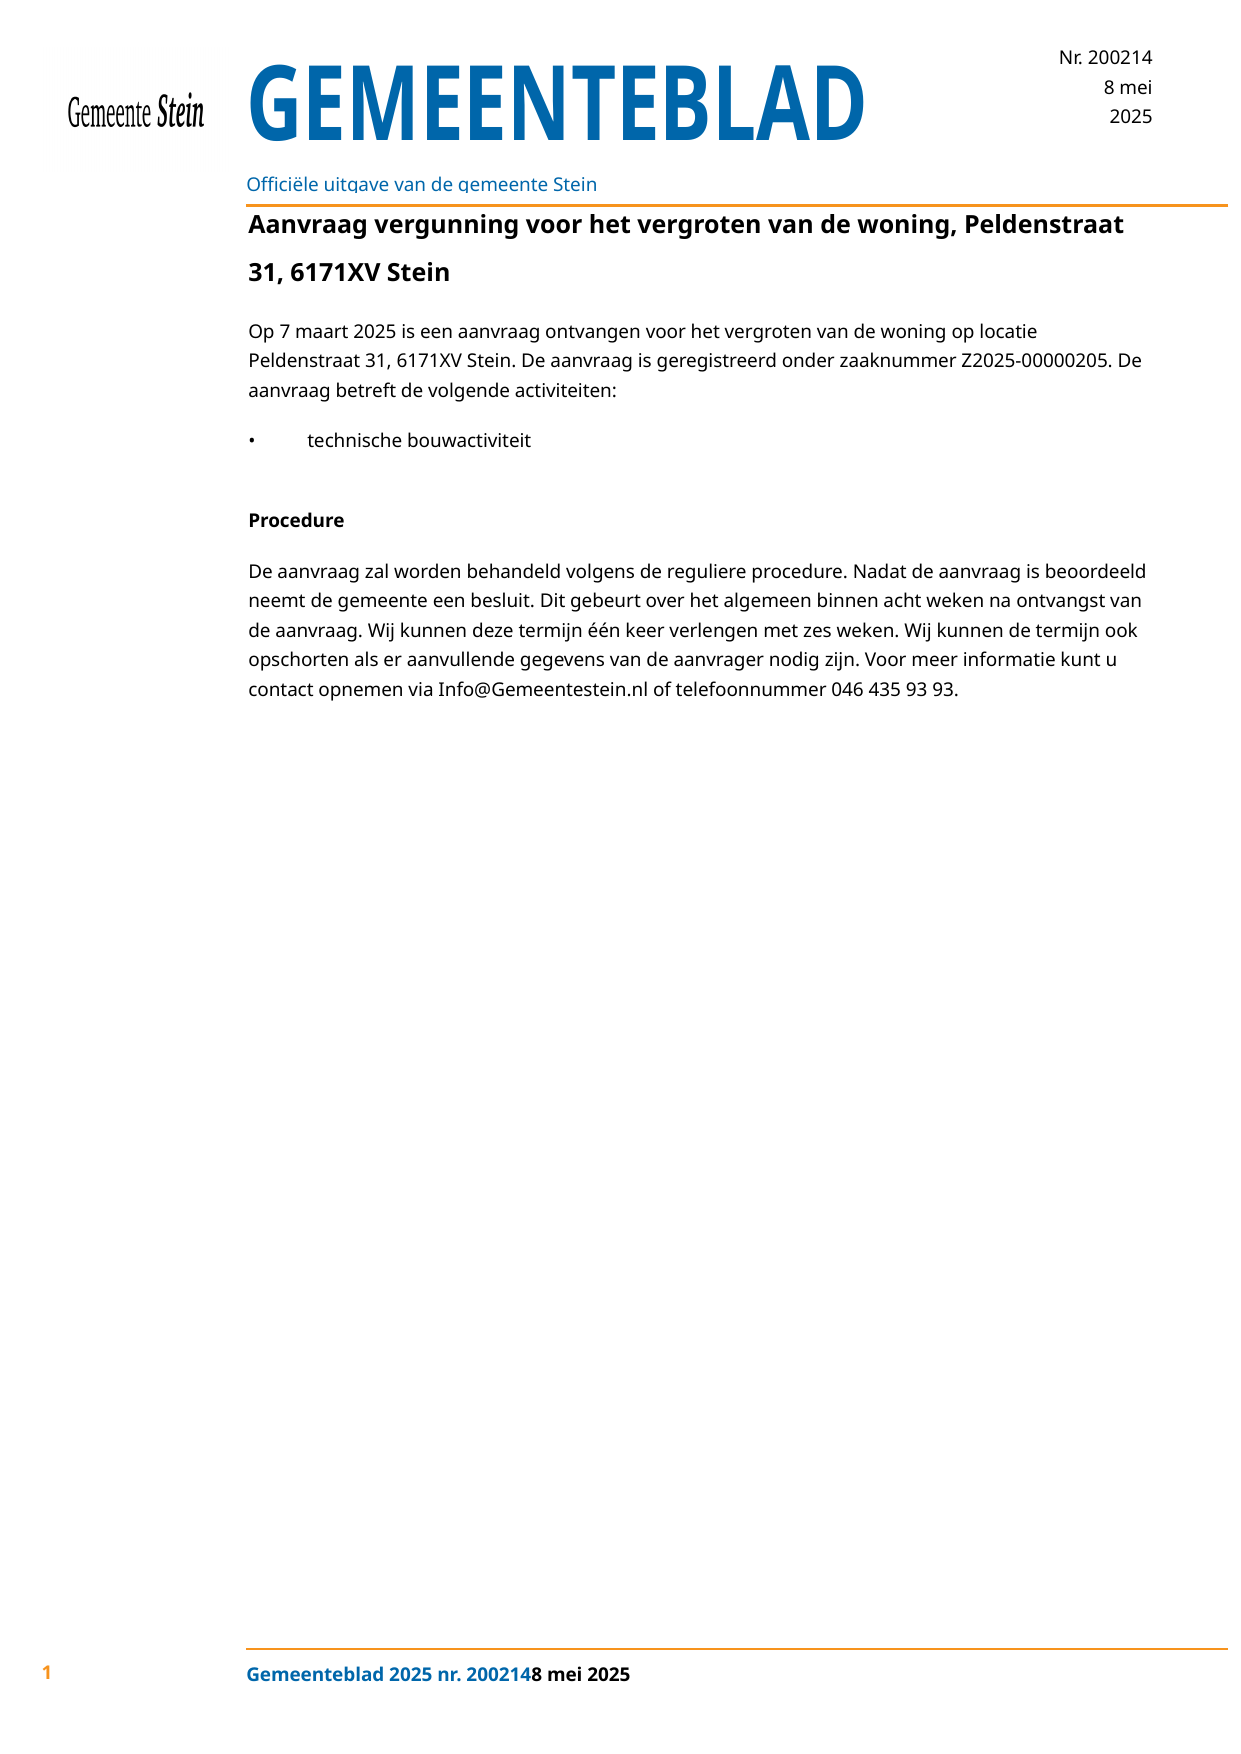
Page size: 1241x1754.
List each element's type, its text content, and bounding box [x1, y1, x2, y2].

text Op 7 maart 2025 is een aanvraag ontvangen voor het vergroten van de woning op locatie Peldenstraat 31, 6171XV Stein. De aanvraag is geregistreerd onder zaaknummer Z2025-00000205. De aanvraag betreft de volgende activiteiten: [248, 318, 1152, 403]
text De aanvraag zal worden behandeld volgens de reguliere procedure. Nadat de aanvraag is beoordeeld neemt de gemeente een besluit. Dit gebeurt over het algemeen binnen acht weken na ontvangst van de aanvraag. Wij kunnen deze termijn één keer verlengen met zes weken. Wij kunnen de termijn ook opschorten als er aanvullende gegevens van de aanvrager nodig zijn. Voor meer informatie kunt u contact opnemen via Info@Gemeentestein.nl of telefoonnummer 046 435 93 93. [248, 558, 1152, 702]
picture [41, 47, 231, 172]
text Aanvraag vergunning voor het vergroten van de woning, Peldenstraat 31, 6171XV Stein [248, 207, 1152, 288]
text Procedure [248, 507, 1152, 533]
list technische bouwactiviteit [248, 427, 1152, 453]
